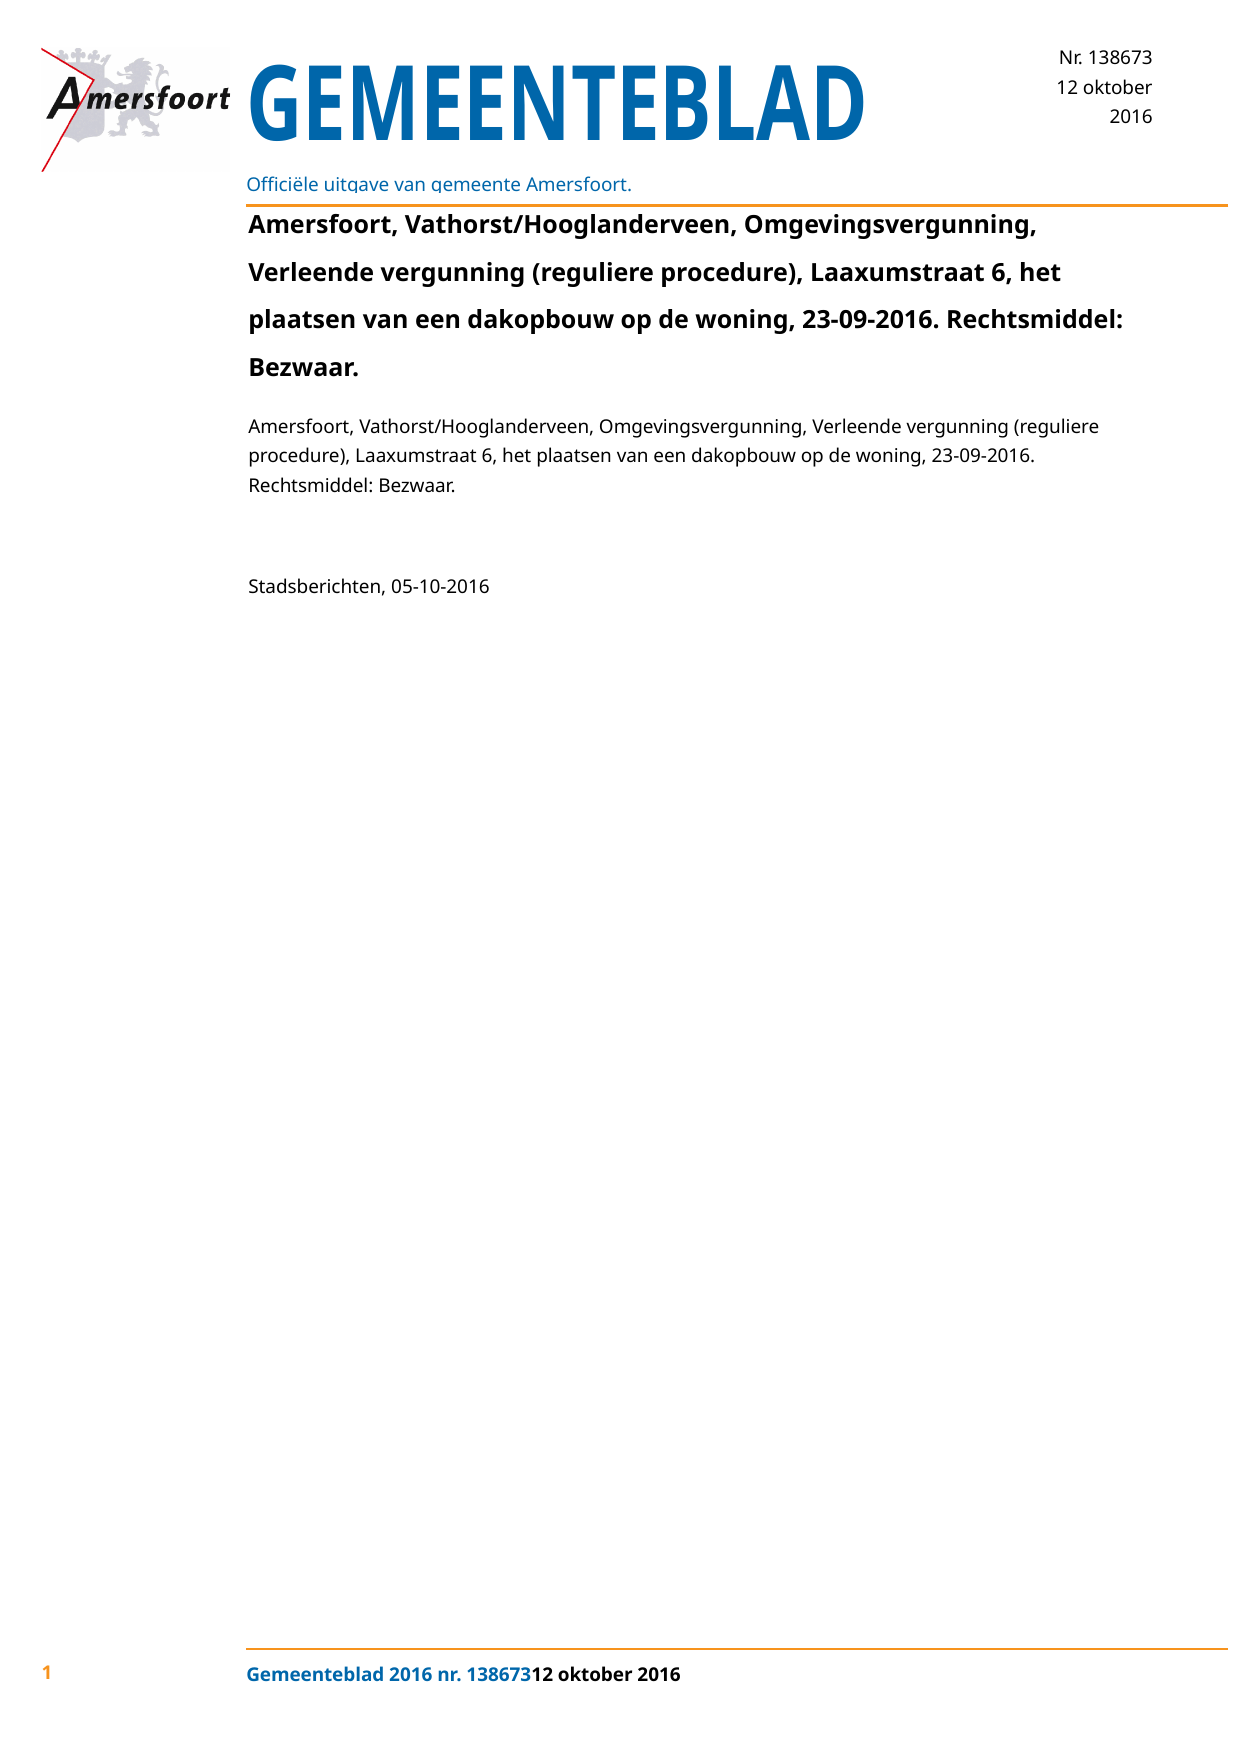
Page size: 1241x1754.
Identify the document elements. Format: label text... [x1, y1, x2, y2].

picture [41, 47, 231, 172]
text Amersfoort, Vathorst/Hooglanderveen, Omgevingsvergunning, Verleende vergunning (reguliere procedure), Laaxumstraat 6, het plaatsen van een dakopbouw op de woning, 23-09-2016. Rechtsmiddel: Bezwaar. [248, 207, 1152, 384]
text Amersfoort, Vathorst/Hooglanderveen, Omgevingsvergunning, Verleende vergunning (reguliere procedure), Laaxumstraat 6, het plaatsen van een dakopbouw op de woning, 23-09-2016. Rechtsmiddel: Bezwaar. [248, 413, 1152, 498]
text Stadsberichten, 05-10-2016 [248, 573, 1152, 599]
